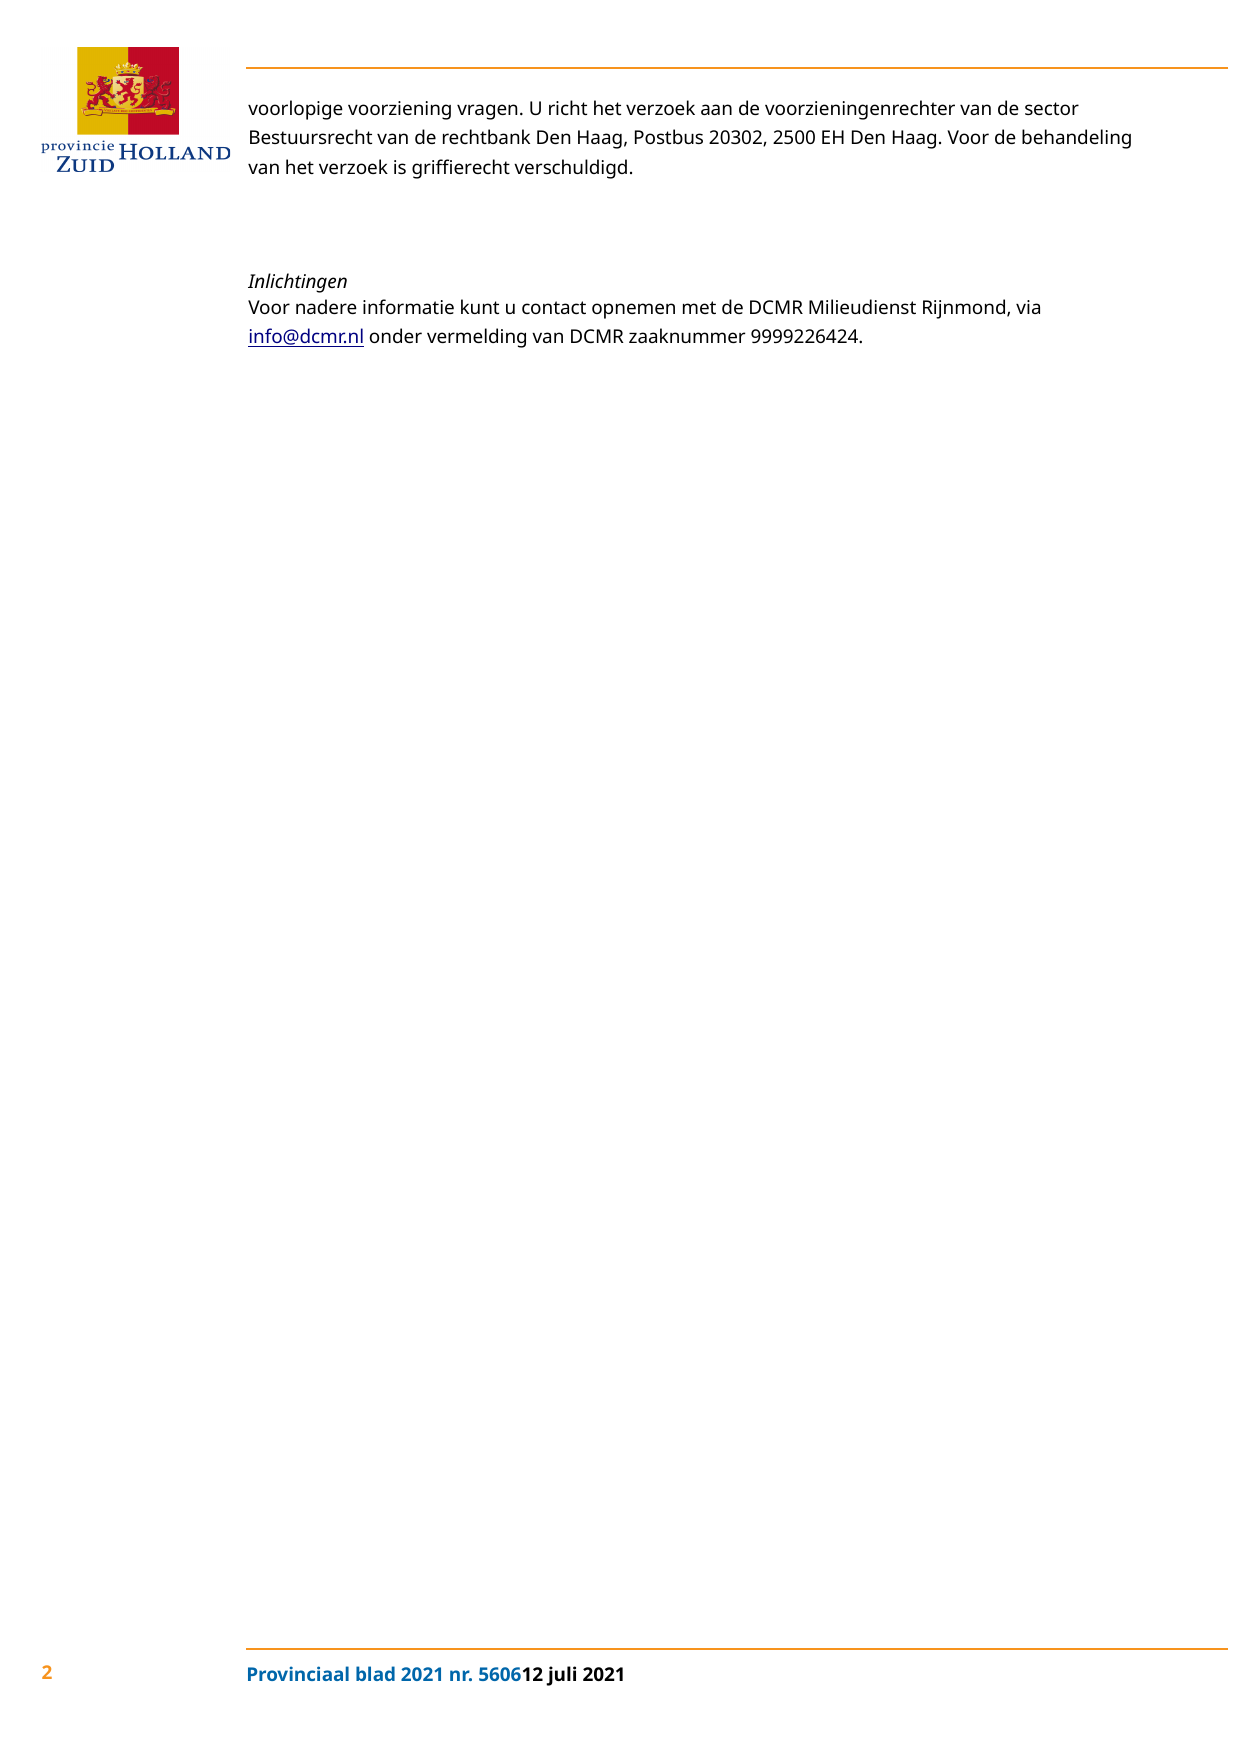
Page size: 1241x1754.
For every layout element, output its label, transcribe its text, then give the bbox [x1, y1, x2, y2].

picture [41, 47, 231, 172]
text Inlichtingen [248, 268, 1152, 294]
text voorlopige voorziening vragen. U richt het verzoek aan de voorzieningenrechter van de sector Bestuursrecht van de rechtbank Den Haag, Postbus 20302, 2500 EH Den Haag. Voor de behandeling van het verzoek is griffierecht verschuldigd. [248, 95, 1152, 180]
text Voor nadere informatie kunt u contact opnemen met de DCMR Milieudienst Rijnmond, via info@dcmr.nl onder vermelding van DCMR zaaknummer 9999226424. [248, 294, 1152, 349]
